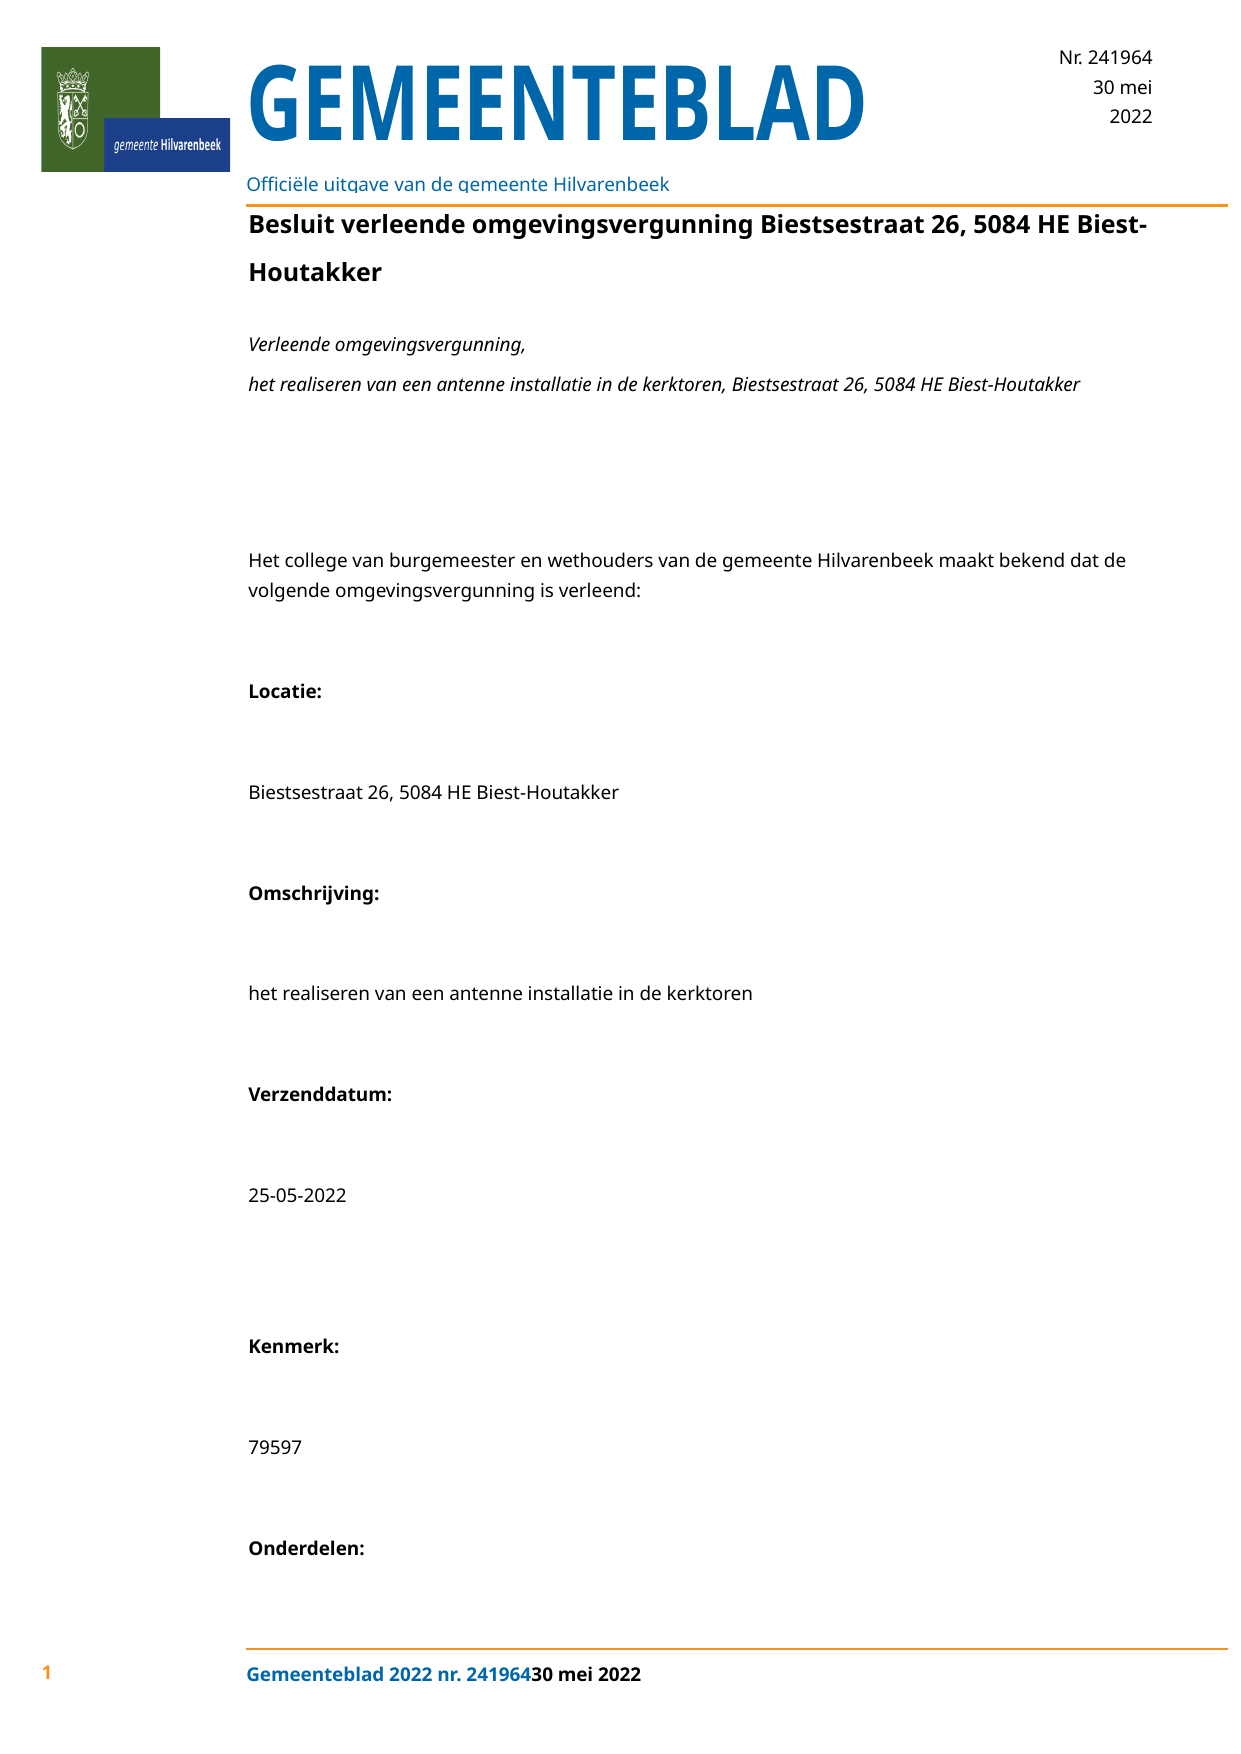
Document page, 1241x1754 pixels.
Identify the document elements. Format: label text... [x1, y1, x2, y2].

picture [41, 47, 231, 172]
text Verleende omgevingsvergunning, [248, 331, 1152, 357]
text 79597 [248, 1434, 1152, 1460]
text Het college van burgemeester en wethouders van de gemeente Hilvarenbeek maakt bekend dat de volgende omgevingsvergunning is verleend: [248, 548, 1152, 603]
text Locatie: [248, 678, 1152, 704]
text Kenmerk: [248, 1333, 1152, 1359]
text Besluit verleende omgevingsvergunning Biestsestraat 26, 5084 HE Biest-Houtakker [248, 207, 1152, 288]
text Biestsestraat 26, 5084 HE Biest-Houtakker [248, 779, 1152, 805]
text Omschrijving: [248, 880, 1152, 906]
text Onderdelen: [248, 1535, 1152, 1561]
text het realiseren van een antenne installatie in de kerktoren [248, 981, 1152, 1006]
text Verzenddatum: [248, 1081, 1152, 1107]
text 25-05-2022 [248, 1182, 1152, 1208]
text het realiseren van een antenne installatie in de kerktoren, Biestsestraat 26, 5084 HE Biest-Houtakker [248, 371, 1152, 396]
